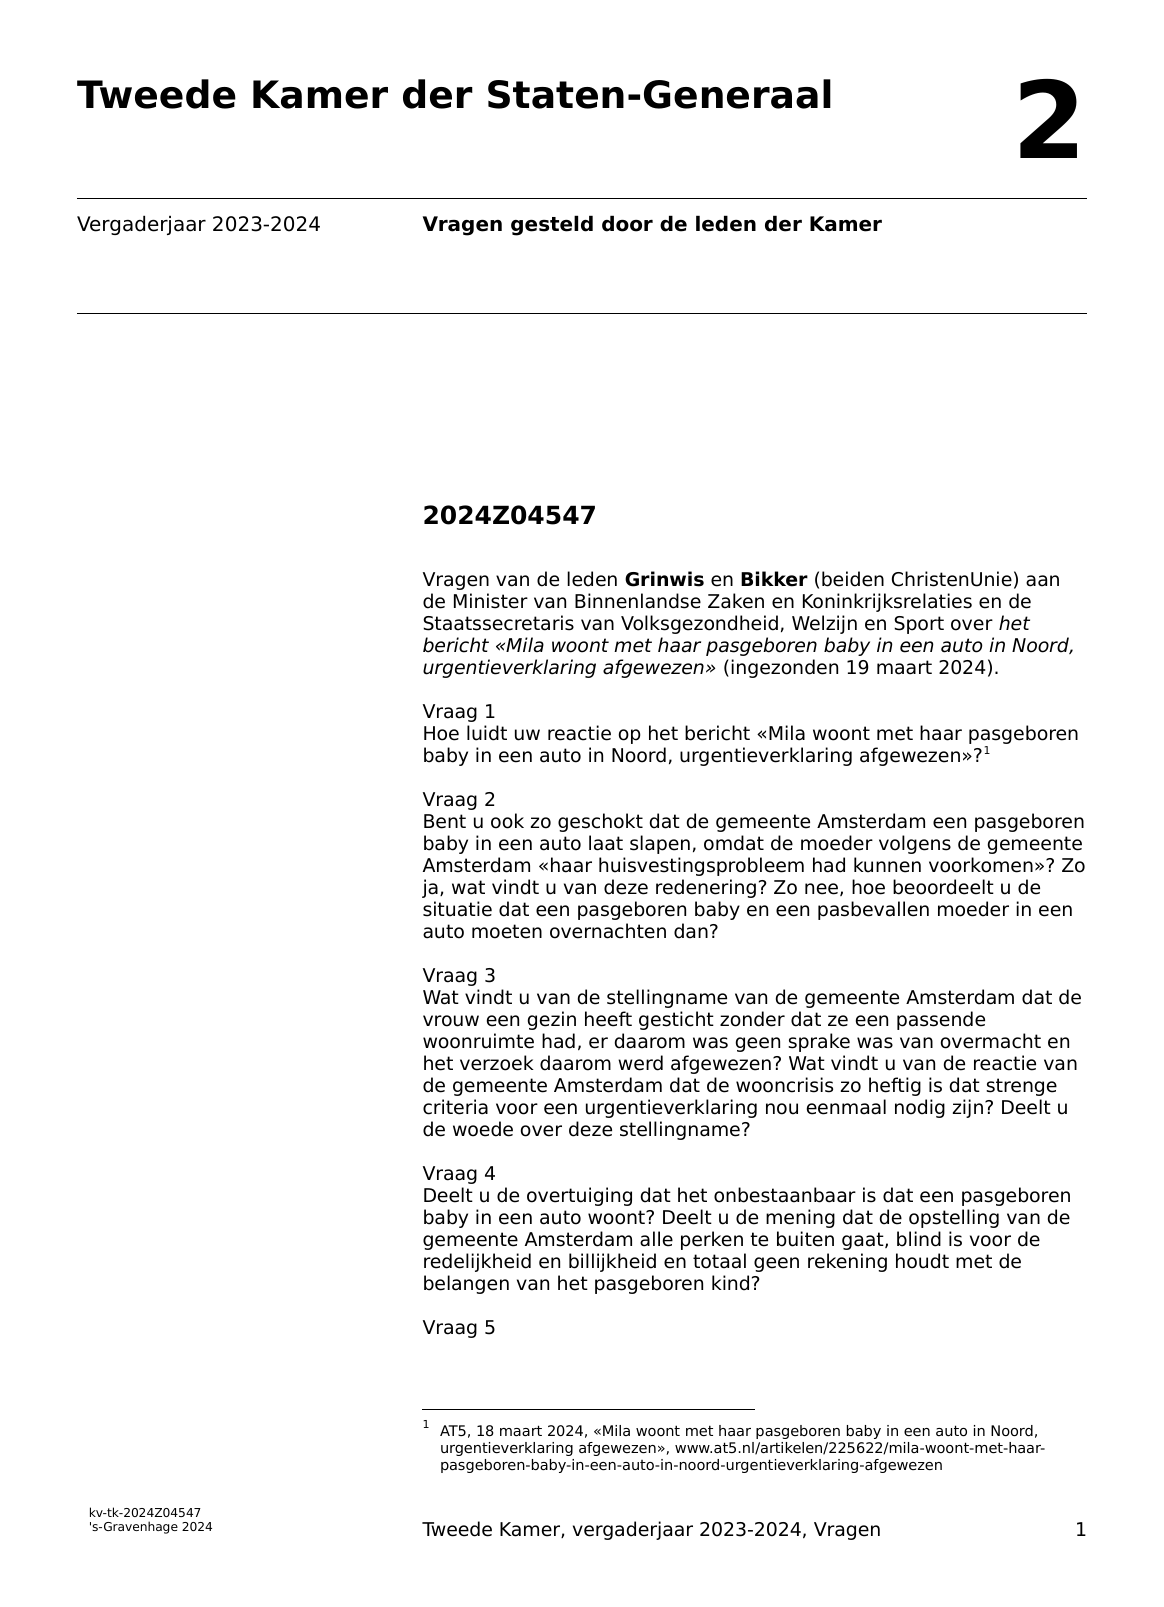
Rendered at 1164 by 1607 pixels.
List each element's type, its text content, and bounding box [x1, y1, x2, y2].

text kv-tk-2024Z04547 [88, 1506, 323, 1520]
table_header Tweede Kamer der Staten-Generaal [77, 59, 886, 198]
text Vraag 3 [422, 965, 1087, 987]
table_header 2 [886, 59, 1087, 198]
text AT5, 18 maart 2024, «Mila woont met haar pasgeboren baby in een auto in Noord, urgentieverklaring afgewezen», www.at5.nl/artikelen/225622/mila-woont-met-haar-pasgeboren-baby-in-een-auto-in-noord-urgentieverklaring-afgewezen [422, 1418, 1087, 1474]
text Vraag 1 [422, 701, 1087, 723]
text Bent u ook zo geschokt dat de gemeente Amsterdam een pasgeboren baby in een auto laat slapen, omdat de moeder volgens de gemeente Amsterdam «haar huisvestingsprobleem had kunnen voorkomen»? Zo ja, wat vindt u van deze redenering? Zo nee, hoe beoordeelt u de situatie dat een pasgeboren baby en een pasbevallen moeder in een auto moeten overnachten dan? [422, 811, 1087, 943]
text 2024Z04547 [422, 501, 1087, 531]
text Vraag 5 [422, 1317, 1087, 1339]
text Vraag 4 [422, 1163, 1087, 1185]
text Deelt u de overtuiging dat het onbestaanbaar is dat een pasgeboren baby in een auto woont? Deelt u de mening dat de opstelling van de gemeente Amsterdam alle perken te buiten gaat, blind is voor de redelijkheid en billijkheid en totaal geen rekening houdt met de belangen van het pasgeboren kind? [422, 1185, 1087, 1295]
table_cell Vragen gesteld door de leden der Kamer [422, 199, 1087, 313]
text 's-Gravenhage 2024 [88, 1520, 323, 1534]
text Vragen van de leden Grinwis en Bikker (beiden ChristenUnie) aan de Minister van Binnenlandse Zaken en Koninkrijksrelaties en de Staatssecretaris van Volksgezondheid, Welzijn en Sport over het bericht «Mila woont met haar pasgeboren baby in een auto in Noord, urgentieverklaring afgewezen» (ingezonden 19 maart 2024). [422, 569, 1087, 679]
text Wat vindt u van de stellingname van de gemeente Amsterdam dat de vrouw een gezin heeft gesticht zonder dat ze een passende woonruimte had, er daarom was geen sprake was van overmacht en het verzoek daarom werd afgewezen? Wat vindt u van de reactie van de gemeente Amsterdam dat de wooncrisis zo heftig is dat strenge criteria voor een urgentieverklaring nou eenmaal nodig zijn? Deelt u de woede over deze stellingname? [422, 987, 1087, 1141]
text Hoe luidt uw reactie op het bericht «Mila woont met haar pasgeboren baby in een auto in Noord, urgentieverklaring afgewezen»? [422, 723, 1087, 767]
text Vraag 2 [422, 789, 1087, 811]
table_cell Vergaderjaar 2023-2024 [77, 199, 422, 313]
